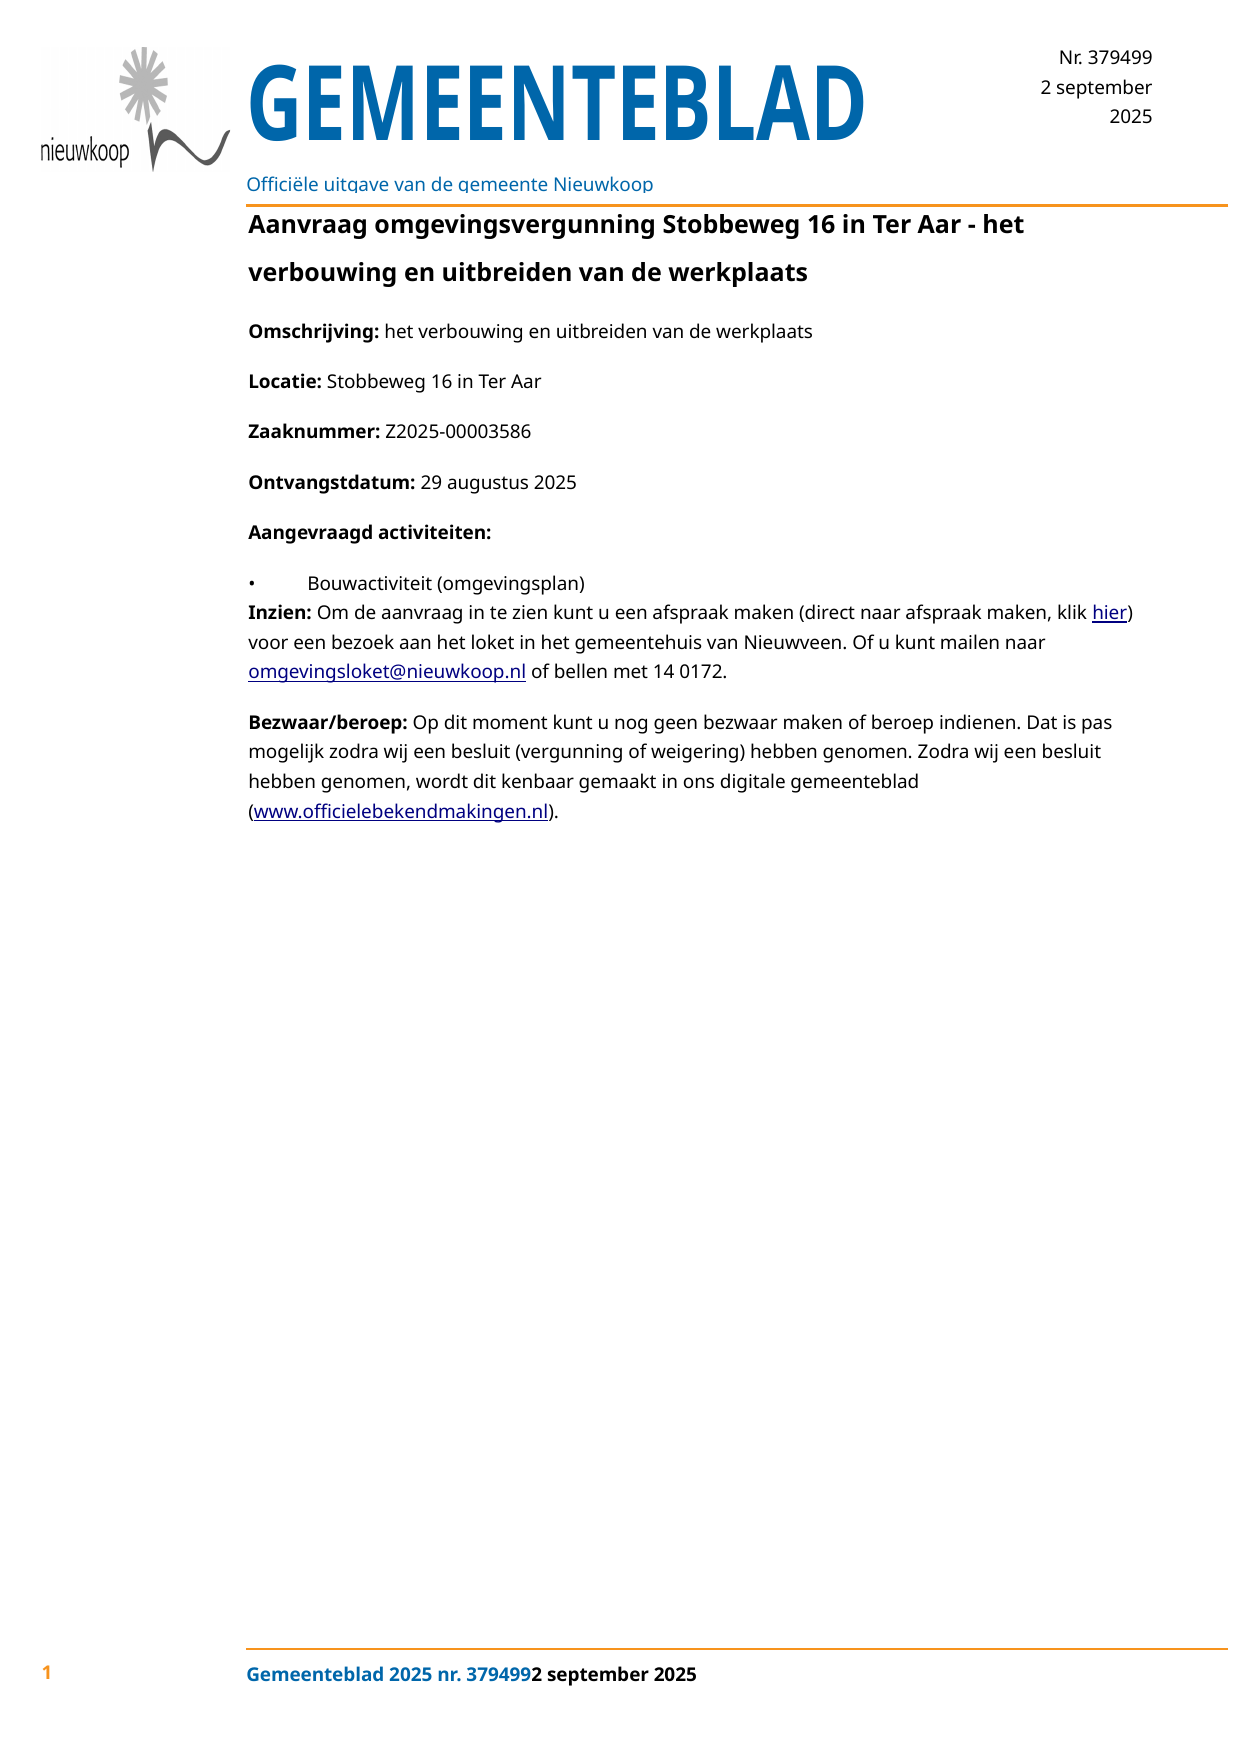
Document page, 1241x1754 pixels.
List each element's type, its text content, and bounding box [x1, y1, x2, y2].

text Locatie: Stobbeweg 16 in Ter Aar [248, 368, 1152, 394]
picture [41, 47, 231, 172]
text Zaaknummer: Z2025-00003586 [248, 419, 1152, 444]
text Inzien: Om de aanvraag in te zien kunt u een afspraak maken (direct naar afspraak maken, klik hier) voor een bezoek aan het loket in het gemeentehuis van Nieuwveen. Of u kunt mailen naar omgevingsloket@nieuwkoop.nl of bellen met 14 0172. [248, 599, 1152, 684]
text Omschrijving: het verbouwing en uitbreiden van de werkplaats [248, 318, 1152, 344]
list Bouwactiviteit (omgevingsplan) [248, 570, 1152, 596]
text Bezwaar/beroep: Op dit moment kunt u nog geen bezwaar maken of beroep indienen. Dat is pas mogelijk zodra wij een besluit (vergunning of weigering) hebben genomen. Zodra wij een besluit hebben genomen, wordt dit kenbaar gemaakt in ons digitale gemeenteblad (www.officielebekendmakingen.nl). [248, 709, 1152, 824]
text Aangevraagd activiteiten: [248, 519, 1152, 545]
text Ontvangstdatum: 29 augustus 2025 [248, 469, 1152, 495]
text Aanvraag omgevingsvergunning Stobbeweg 16 in Ter Aar - het verbouwing en uitbreiden van de werkplaats [248, 207, 1152, 288]
